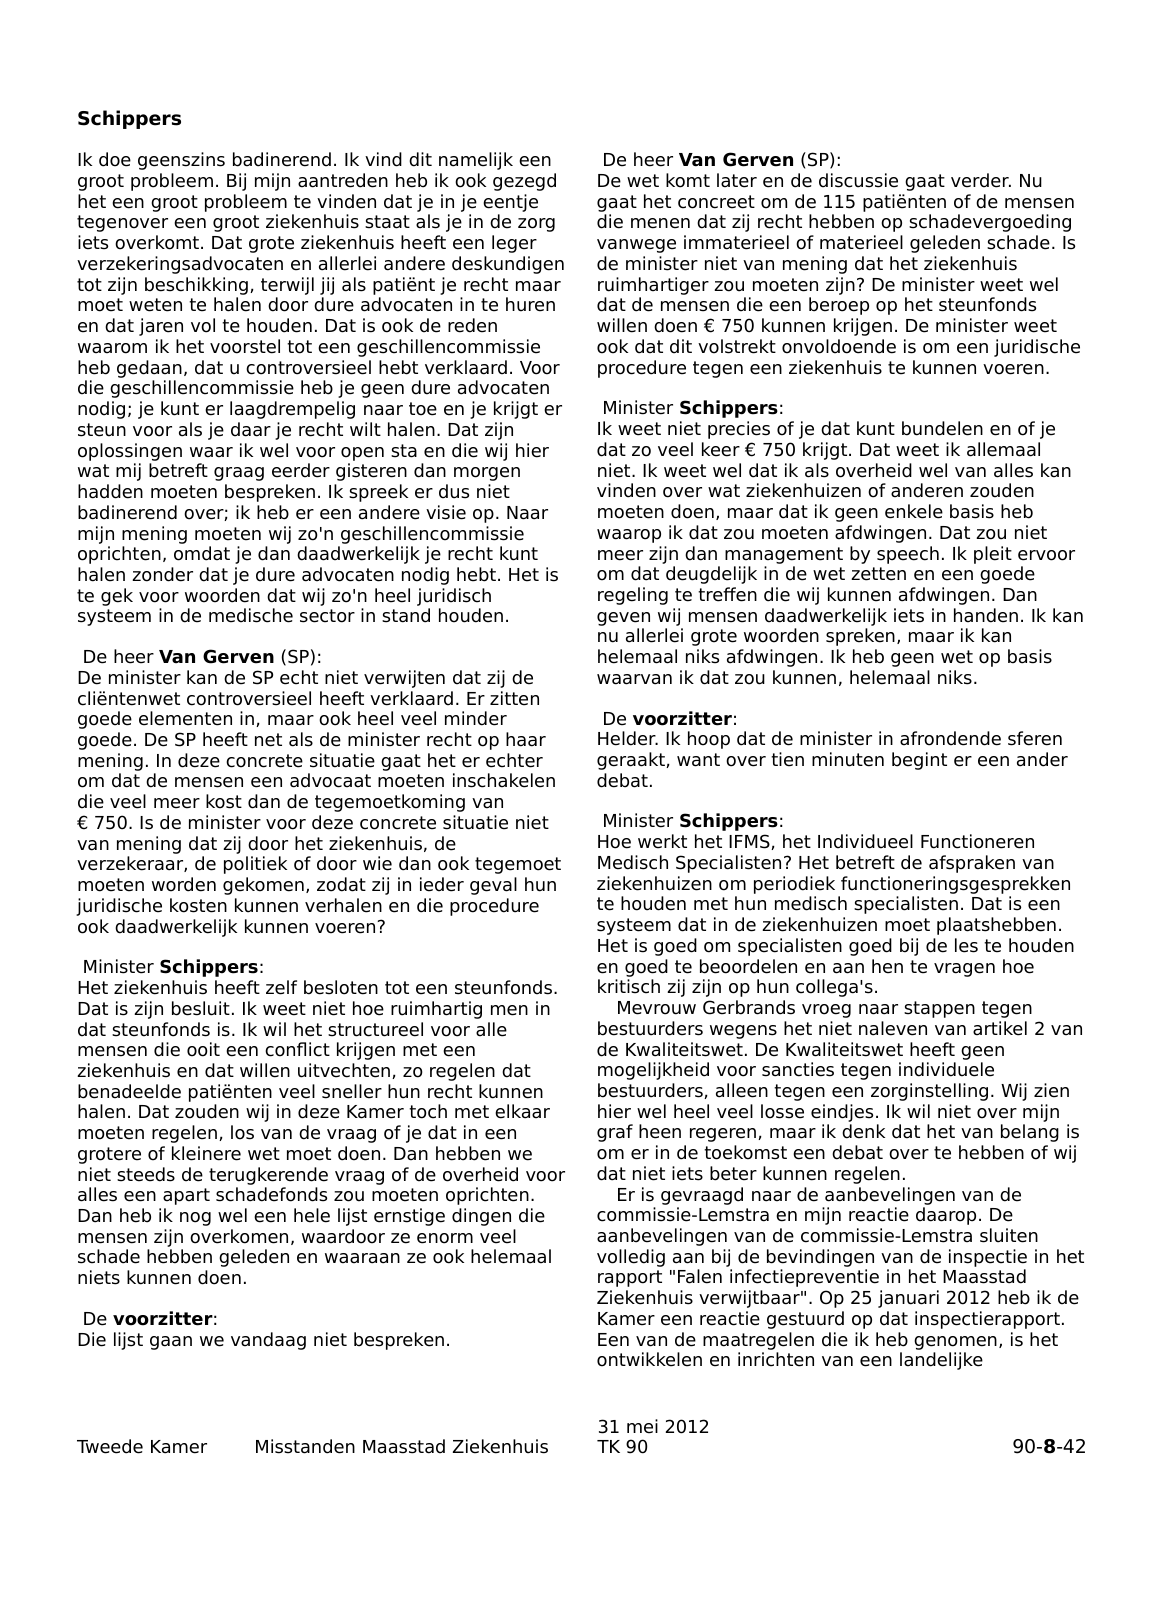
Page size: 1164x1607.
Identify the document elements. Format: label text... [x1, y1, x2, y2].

text De voorzitter: [596, 708, 1087, 729]
text Minister Schippers: [77, 957, 567, 978]
text Minister Schippers: [596, 398, 1087, 419]
text Het ziekenhuis heeft zelf besloten tot een steunfonds. Dat is zijn besluit. Ik weet niet hoe ruimhartig men in dat steunfonds is. Ik wil het structureel voor alle mensen die ooit een conflict krijgen met een ziekenhuis en dat willen uitvechten, zo regelen dat benadeelde patiënten veel sneller hun recht kunnen halen. Dat zouden wij in deze Kamer toch met elkaar moeten regelen, los van de vraag of je dat in een grotere of kleinere wet moet doen. Dan hebben we niet steeds de terugkerende vraag of de overheid voor alles een apart schadefonds zou moeten oprichten. Dan heb ik nog wel een hele lijst ernstige dingen die mensen zijn overkomen, waardoor ze enorm veel schade hebben geleden en waaraan ze ook helemaal niets kunnen doen. [77, 978, 567, 1289]
text Mevrouw Gerbrands vroeg naar stappen tegen bestuurders wegens het niet naleven van artikel 2 van de Kwaliteitswet. De Kwaliteitswet heeft geen mogelijkheid voor sancties tegen individuele bestuurders, alleen tegen een zorginstelling. Wij zien hier wel heel veel losse eindjes. Ik wil niet over mijn graf heen regeren, maar ik denk dat het van belang is om er in de toekomst een debat over te hebben of wij dat niet iets beter kunnen regelen. [596, 998, 1087, 1184]
text Ik doe geenszins badinerend. Ik vind dit namelijk een groot probleem. Bij mijn aantreden heb ik ook gezegd het een groot probleem te vinden dat je in je eentje tegenover een groot ziekenhuis staat als je in de zorg iets overkomt. Dat grote ziekenhuis heeft een leger verzekeringsadvocaten en allerlei andere deskundigen tot zijn beschikking, terwijl jij als patiënt je recht maar moet weten te halen door dure advocaten in te huren en dat jaren vol te houden. Dat is ook de reden waarom ik het voorstel tot een geschillencommissie heb gedaan, dat u controversieel hebt verklaard. Voor die geschillencommissie heb je geen dure advocaten nodig; je kunt er laagdrempelig naar toe en je krijgt er steun voor als je daar je recht wilt halen. Dat zijn oplossingen waar ik wel voor open sta en die wij hier wat mij betreft graag eerder gisteren dan morgen hadden moeten bespreken. Ik spreek er dus niet badinerend over; ik heb er een andere visie op. Naar mijn mening moeten wij zo'n geschillencommissie oprichten, omdat je dan daadwerkelijk je recht kunt halen zonder dat je dure advocaten nodig hebt. Het is te gek voor woorden dat wij zo'n heel juridisch systeem in de medische sector in stand houden. [77, 150, 567, 627]
text De heer Van Gerven (SP): [596, 150, 1087, 171]
text Minister Schippers: [596, 811, 1087, 832]
text Er is gevraagd naar de aanbevelingen van de commissie-Lemstra en mijn reactie daarop. De aanbevelingen van de commissie-Lemstra sluiten volledig aan bij de bevindingen van de inspectie in het rapport "Falen infectiepreventie in het Maasstad Ziekenhuis verwijtbaar". Op 25 januari 2012 heb ik de Kamer een reactie gestuurd op dat inspectierapport. Een van de maatregelen die ik heb genomen, is het ontwikkelen en inrichten van een landelijke [596, 1184, 1087, 1371]
text De heer Van Gerven (SP): [77, 647, 567, 668]
text Ik weet niet precies of je dat kunt bundelen en of je dat zo veel keer € 750 krijgt. Dat weet ik allemaal niet. Ik weet wel dat ik als overheid wel van alles kan vinden over wat ziekenhuizen of anderen zouden moeten doen, maar dat ik geen enkele basis heb waarop ik dat zou moeten afdwingen. Dat zou niet meer zijn dan management by speech. Ik pleit ervoor om dat deugdelijk in de wet zetten en een goede regeling te treffen die wij kunnen afdwingen. Dan geven wij mensen daadwerkelijk iets in handen. Ik kan nu allerlei grote woorden spreken, maar ik kan helemaal niks afdwingen. Ik heb geen wet op basis waarvan ik dat zou kunnen, helemaal niks. [596, 419, 1087, 688]
text De wet komt later en de discussie gaat verder. Nu gaat het concreet om de 115 patiënten of de mensen die menen dat zij recht hebben op schadevergoeding vanwege immaterieel of materieel geleden schade. Is de minister niet van mening dat het ziekenhuis ruimhartiger zou moeten zijn? De minister weet wel dat de mensen die een beroep op het steunfonds willen doen € 750 kunnen krijgen. De minister weet ook dat dit volstrekt onvoldoende is om een juridische procedure tegen een ziekenhuis te kunnen voeren. [596, 171, 1087, 378]
text De minister kan de SP echt niet verwijten dat zij de cliëntenwet controversieel heeft verklaard. Er zitten goede elementen in, maar ook heel veel minder goede. De SP heeft net als de minister recht op haar mening. In deze concrete situatie gaat het er echter om dat de mensen een advocaat moeten inschakelen die veel meer kost dan de tegemoetkoming van € 750. Is de minister voor deze concrete situatie niet van mening dat zij door het ziekenhuis, de verzekeraar, de politiek of door wie dan ook tegemoet moeten worden gekomen, zodat zij in ieder geval hun juridische kosten kunnen verhalen en die procedure ook daadwerkelijk kunnen voeren? [77, 668, 567, 937]
text De voorzitter: [77, 1309, 567, 1329]
text Helder. Ik hoop dat de minister in afrondende sferen geraakt, want over tien minuten begint er een ander debat. [596, 729, 1087, 791]
text Hoe werkt het IFMS, het Individueel Functioneren Medisch Specialisten? Het betreft de afspraken van ziekenhuizen om periodiek functioneringsgesprekken te houden met hun medisch specialisten. Dat is een systeem dat in de ziekenhuizen moet plaatshebben. Het is goed om specialisten goed bij de les te houden en goed te beoordelen en aan hen te vragen hoe kritisch zij zijn op hun collega's. [596, 832, 1087, 998]
text Die lijst gaan we vandaag niet bespreken. [77, 1329, 567, 1350]
